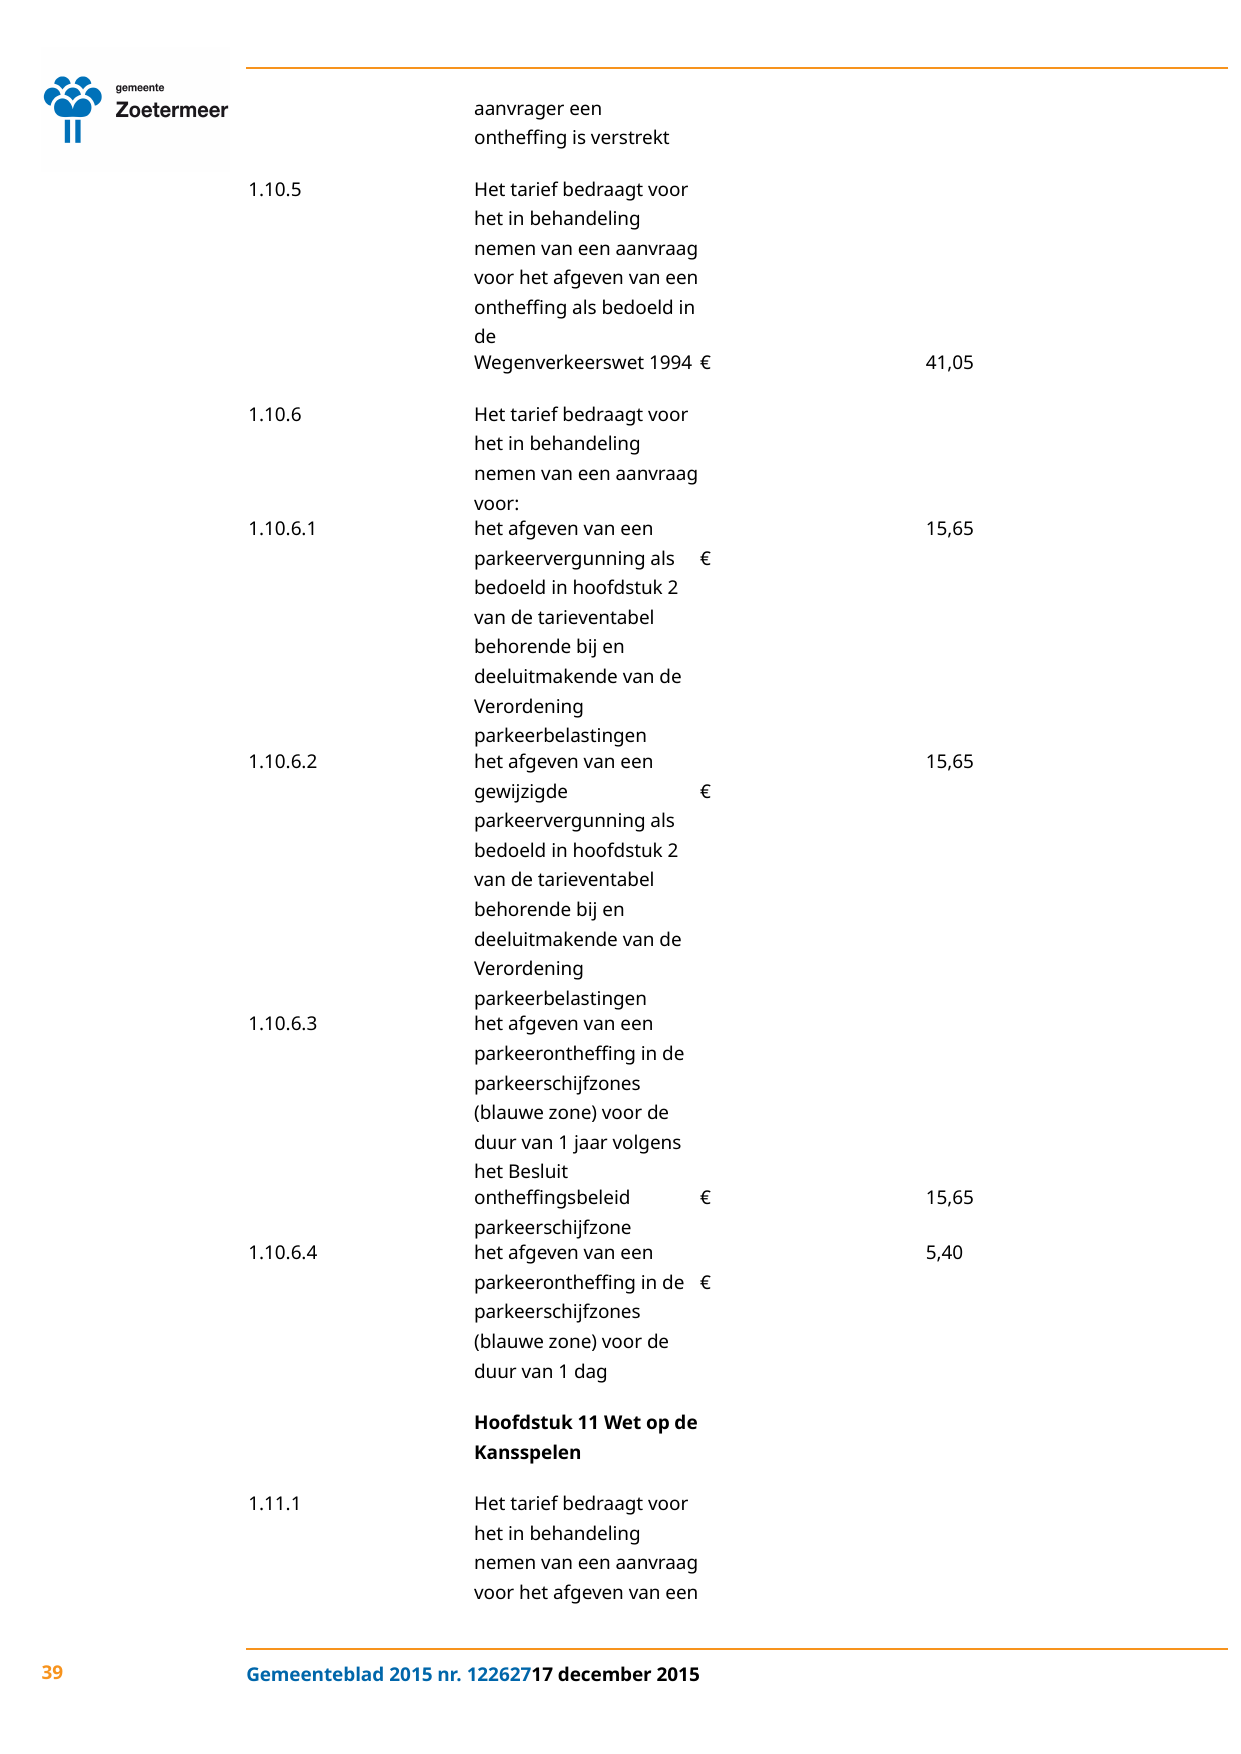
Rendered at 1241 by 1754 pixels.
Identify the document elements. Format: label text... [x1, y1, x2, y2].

table_cell het afgeven van een parkeervergunning als bedoeld in hoofdstuk 2 van de tarieventabel behorende bij en deeluitmakende van de Verordening parkeerbelastingen [474, 515, 700, 748]
table_cell [474, 150, 700, 176]
table_cell [248, 1384, 474, 1409]
table_cell Het tarief bedraagt voor het in behandeling nemen van een aanvraag voor: [474, 401, 700, 515]
table_cell [248, 150, 474, 176]
table_cell [926, 375, 1152, 401]
table_cell € [700, 748, 926, 1011]
table_cell 15,65 [926, 748, 1152, 1011]
table_cell 15,65 [926, 1184, 1152, 1239]
table_cell 15,65 [926, 515, 1152, 748]
table_cell [700, 176, 926, 349]
table_cell [700, 1490, 926, 1605]
table_cell 1.10.6.1 [248, 515, 474, 748]
table_cell 1.10.6.3 [248, 1011, 474, 1184]
table_cell [700, 1384, 926, 1409]
table_cell aanvrager een ontheffing is verstrekt [474, 95, 700, 150]
table_cell het afgeven van een gewijzigde parkeervergunning als bedoeld in hoofdstuk 2 van de tarieventabel behorende bij en deeluitmakende van de Verordening parkeerbelastingen [474, 748, 700, 1011]
table_cell 1.10.6.4 [248, 1240, 474, 1384]
table_cell Hoofdstuk 11 Wet op de Kansspelen [474, 1409, 700, 1465]
table_cell € [700, 1184, 926, 1239]
table_cell [248, 95, 474, 150]
table_cell [700, 150, 926, 176]
table_cell [700, 1409, 926, 1465]
table_cell 1.10.6.2 [248, 748, 474, 1011]
table_cell [474, 375, 700, 401]
table_cell [248, 1409, 474, 1465]
table_cell [474, 1465, 700, 1490]
table_cell [248, 350, 474, 375]
picture [41, 47, 231, 172]
table_cell [700, 1011, 926, 1184]
table_cell 1.10.5 [248, 176, 474, 349]
table_cell [700, 401, 926, 515]
table_cell Het tarief bedraagt voor het in behandeling nemen van een aanvraag voor het afgeven van een ontheffing als bedoeld in de [474, 176, 700, 349]
table_cell [248, 1465, 474, 1490]
table_cell [926, 1490, 1152, 1605]
table_cell € [700, 515, 926, 748]
table_cell [700, 1465, 926, 1490]
table_cell Het tarief bedraagt voor het in behandeling nemen van een aanvraag voor het afgeven van een [474, 1490, 700, 1605]
table_cell ontheffingsbeleid parkeerschijfzone [474, 1184, 700, 1239]
table_cell [474, 1384, 700, 1409]
table_cell [248, 1184, 474, 1239]
table_cell [248, 375, 474, 401]
table_cell € [700, 350, 926, 375]
table_cell [926, 1409, 1152, 1465]
table_cell 1.11.1 [248, 1490, 474, 1605]
table_cell het afgeven van een parkeerontheffing in de parkeerschijfzones (blauwe zone) voor de duur van 1 dag [474, 1240, 700, 1384]
table_cell 41,05 [926, 350, 1152, 375]
table_cell Wegenverkeerswet 1994 [474, 350, 700, 375]
table_cell [926, 1465, 1152, 1490]
table_cell 1.10.6 [248, 401, 474, 515]
table_cell 5,40 [926, 1240, 1152, 1384]
table_cell [926, 95, 1152, 150]
table_cell [926, 1384, 1152, 1409]
table_cell [926, 401, 1152, 515]
table_cell het afgeven van een parkeerontheffing in de parkeerschijfzones (blauwe zone) voor de duur van 1 jaar volgens het Besluit [474, 1011, 700, 1184]
table_cell [926, 150, 1152, 176]
table_cell [700, 95, 926, 150]
table_cell [926, 176, 1152, 349]
table_cell [700, 375, 926, 401]
table_cell [926, 1011, 1152, 1184]
table_cell € [700, 1240, 926, 1384]
